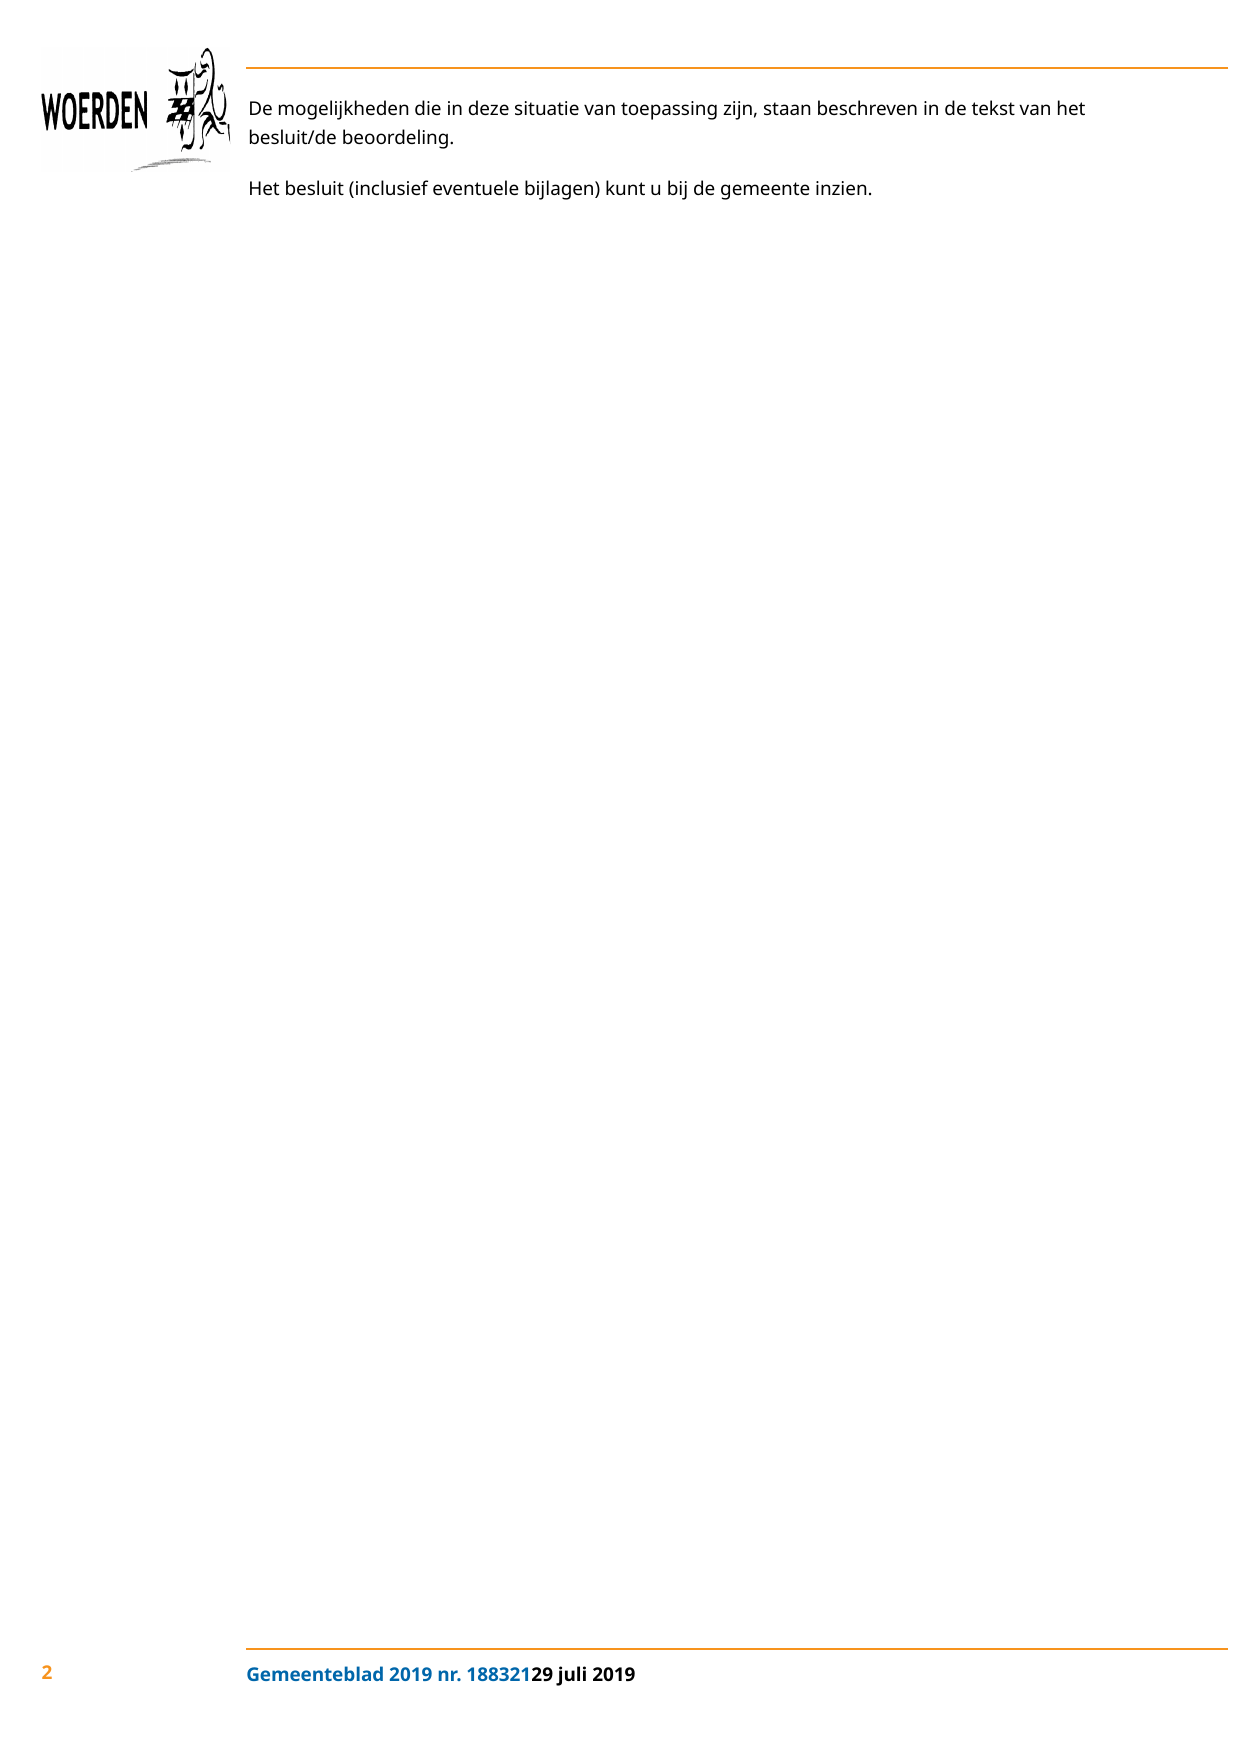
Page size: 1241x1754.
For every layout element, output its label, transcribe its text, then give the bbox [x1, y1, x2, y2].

text Het besluit (inclusief eventuele bijlagen) kunt u bij de gemeente inzien. [248, 175, 1152, 201]
text De mogelijkheden die in deze situatie van toepassing zijn, staan beschreven in de tekst van het besluit/de beoordeling. [248, 95, 1152, 150]
picture [41, 47, 231, 172]
